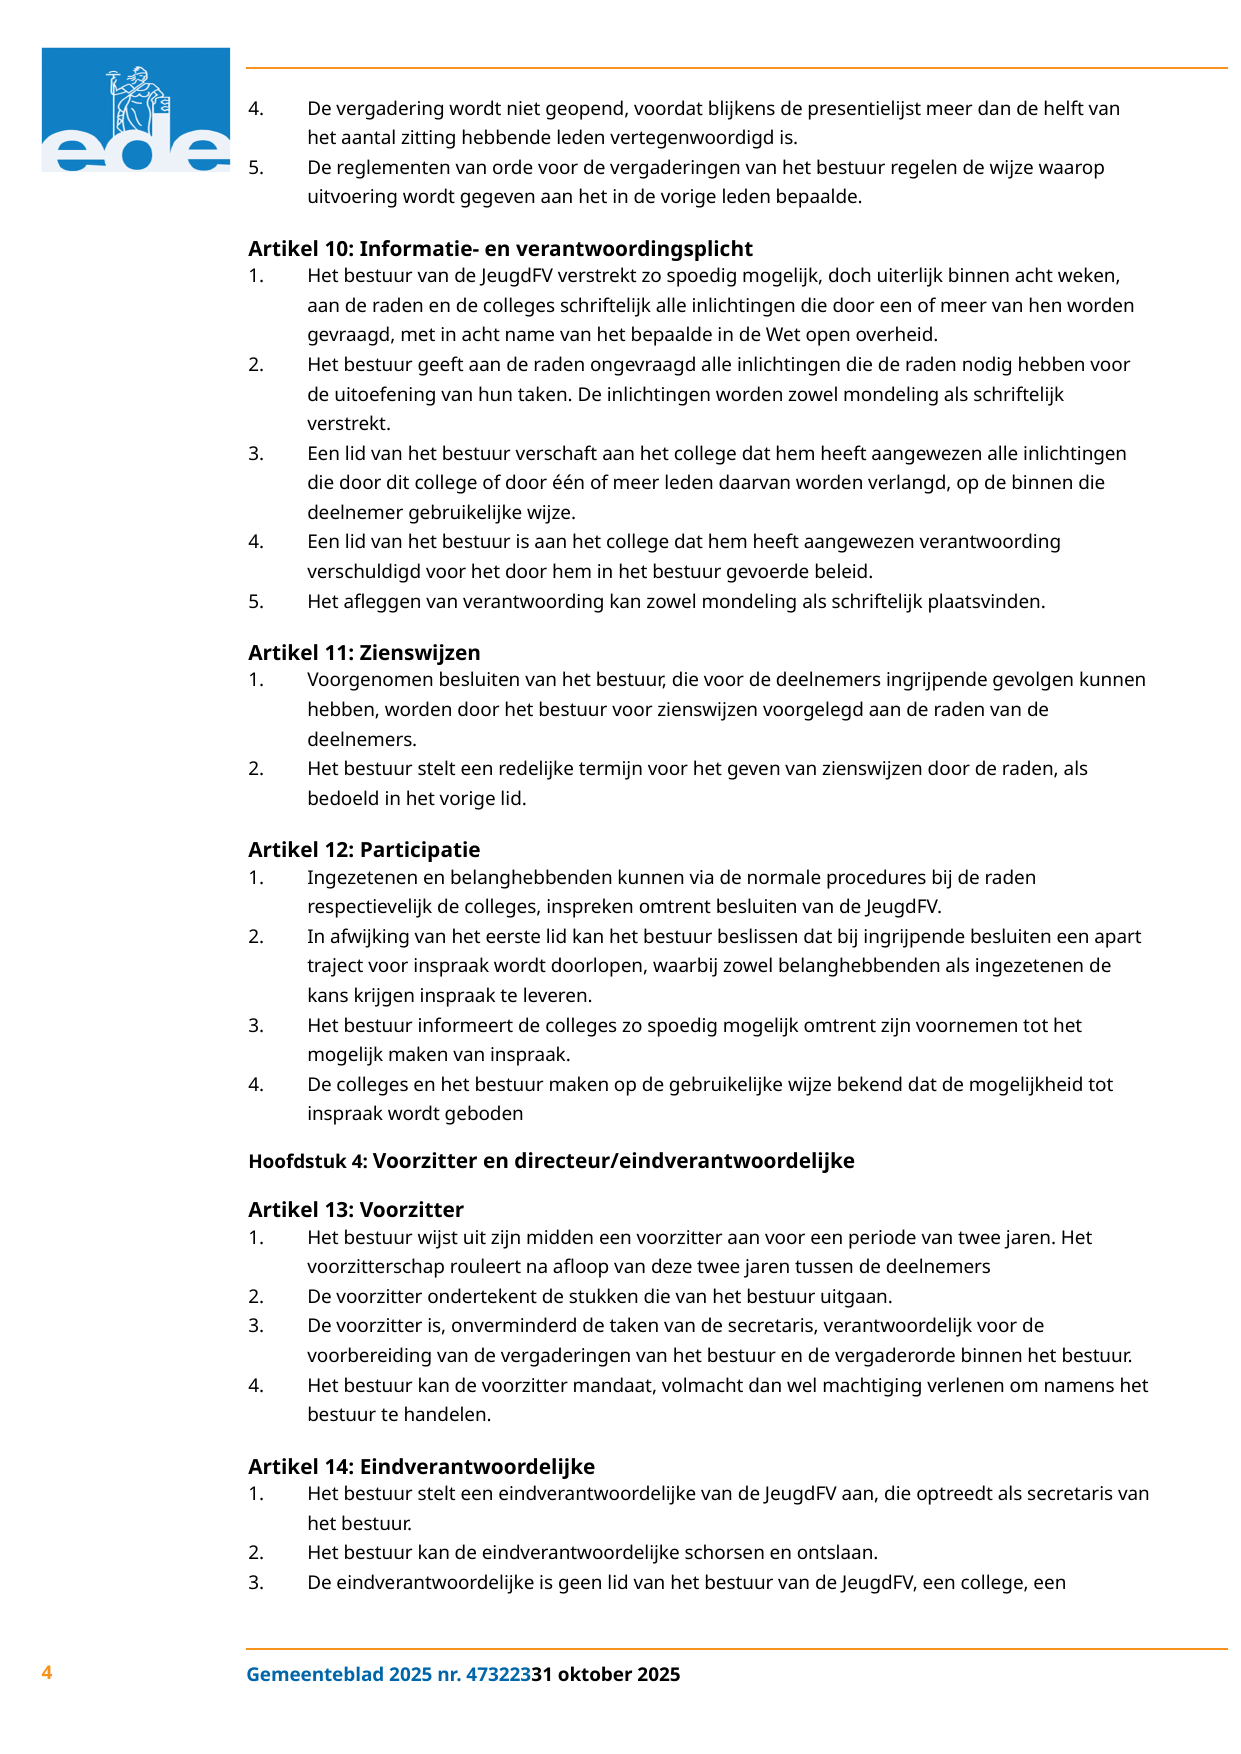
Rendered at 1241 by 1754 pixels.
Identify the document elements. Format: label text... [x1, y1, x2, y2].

text Artikel 11: Zienswijzen [248, 638, 1152, 667]
list Voorgenomen besluiten van het bestuur, die voor de deelnemers ingrijpende gevolgen kunnen hebben, worden door het bestuur voor zienswijzen voorgelegd aan de raden van de deelnemers. [248, 667, 1152, 752]
list Het bestuur van de JeugdFV verstrekt zo spoedig mogelijk, doch uiterlijk binnen acht weken, aan de raden en de colleges schriftelijk alle inlichtingen die door een of meer van hen worden gevraagd, met in acht name van het bepaalde in de Wet open overheid. [248, 262, 1152, 347]
list De vergadering wordt niet geopend, voordat blijkens de presentielijst meer dan de helft van het aantal zitting hebbende leden vertegenwoordigd is. [248, 95, 1152, 150]
list Ingezetenen en belanghebbenden kunnen via de normale procedures bij de raden respectievelijk de colleges, inspreken omtrent besluiten van de JeugdFV. [248, 864, 1152, 919]
list In afwijking van het eerste lid kan het bestuur beslissen dat bij ingrijpende besluiten een apart traject voor inspraak wordt doorlopen, waarbij zowel belanghebbenden als ingezetenen de kans krijgen inspraak te leveren. [248, 923, 1152, 1008]
list Het afleggen van verantwoording kan zowel mondeling als schriftelijk plaatsvinden. [248, 588, 1152, 613]
list Het bestuur kan de voorzitter mandaat, volmacht dan wel machtiging verlenen om namens het bestuur te handelen. [248, 1372, 1152, 1427]
list De voorzitter is, onverminderd de taken van de secretaris, verantwoordelijk voor de voorbereiding van de vergaderingen van het bestuur en de vergaderorde binnen het bestuur. [248, 1313, 1152, 1368]
list De reglementen van orde voor de vergaderingen van het bestuur regelen de wijze waarop uitvoering wordt gegeven aan het in de vorige leden bepaalde. [248, 154, 1152, 209]
list Een lid van het bestuur is aan het college dat hem heeft aangewezen verantwoording verschuldigd voor het door hem in het bestuur gevoerde beleid. [248, 529, 1152, 584]
text Hoofdstuk 4: Voorzitter en directeur/eindverantwoordelijke [248, 1146, 1152, 1174]
list Het bestuur stelt een eindverantwoordelijke van de JeugdFV aan, die optreedt als secretaris van het bestuur. [248, 1480, 1152, 1536]
list Het bestuur geeft aan de raden ongevraagd alle inlichtingen die de raden nodig hebben voor de uitoefening van hun taken. De inlichtingen worden zowel mondeling als schriftelijk verstrekt. [248, 351, 1152, 436]
list Het bestuur wijst uit zijn midden een voorzitter aan voor een periode van twee jaren. Het voorzitterschap rouleert na afloop van deze twee jaren tussen de deelnemers [248, 1224, 1152, 1279]
text Artikel 13: Voorzitter [248, 1195, 1152, 1224]
list Het bestuur stelt een redelijke termijn voor het geven van zienswijzen door de raden, als bedoeld in het vorige lid. [248, 755, 1152, 811]
text Artikel 12: Participatie [248, 835, 1152, 864]
list Een lid van het bestuur verschaft aan het college dat hem heeft aangewezen alle inlichtingen die door dit college of door één of meer leden daarvan worden verlangd, op de binnen die deelnemer gebruikelijke wijze. [248, 440, 1152, 525]
text Artikel 10: Informatie- en verantwoordingsplicht [248, 234, 1152, 262]
list De voorzitter ondertekent de stukken die van het bestuur uitgaan. [248, 1283, 1152, 1309]
picture [41, 47, 231, 172]
text Artikel 14: Eindverantwoordelijke [248, 1452, 1152, 1480]
list De colleges en het bestuur maken op de gebruikelijke wijze bekend dat de mogelijkheid tot inspraak wordt geboden [248, 1071, 1152, 1126]
list De eindverantwoordelijke is geen lid van het bestuur van de JeugdFV, een college, een [248, 1569, 1152, 1595]
list Het bestuur informeert de colleges zo spoedig mogelijk omtrent zijn voornemen tot het mogelijk maken van inspraak. [248, 1012, 1152, 1067]
list Het bestuur kan de eindverantwoordelijke schorsen en ontslaan. [248, 1539, 1152, 1565]
